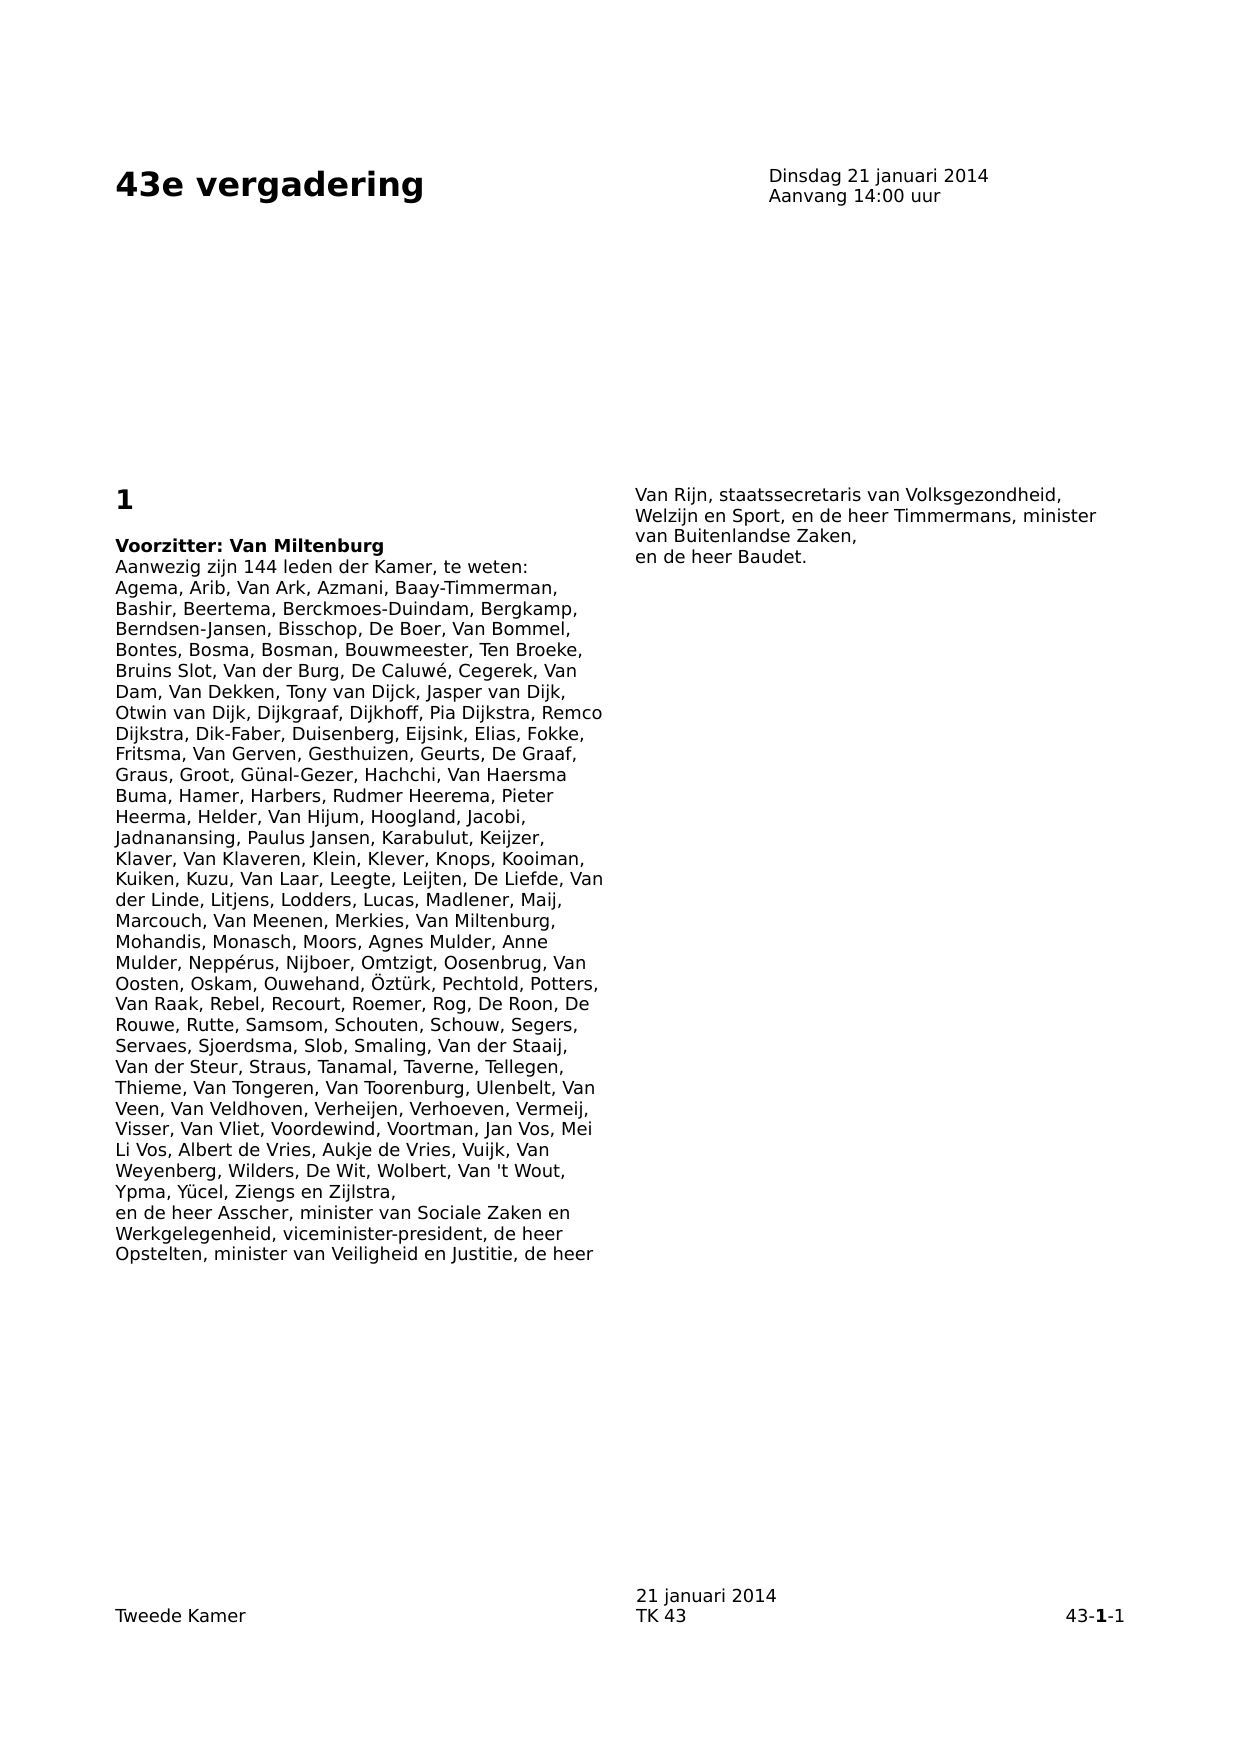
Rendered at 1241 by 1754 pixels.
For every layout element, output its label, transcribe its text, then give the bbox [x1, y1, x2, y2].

text Van Rijn, staatssecretaris van Volksgezondheid, Welzijn en Sport, en de heer Timmermans, minister van Buitenlandse Zaken, [635, 484, 1125, 547]
text en de heer Asscher, minister van Sociale Zaken en Werkgelegenheid, viceminister-president, de heer Opstelten, minister van Veiligheid en Justitie, de heer [115, 1202, 605, 1265]
table_header Dinsdag 21 januari 2014 [769, 165, 1125, 186]
text en de heer Baudet. [635, 547, 1125, 568]
title 1 [115, 484, 605, 516]
table_cell Aanvang 14:00 uur [769, 186, 1125, 207]
text Agema, Arib, Van Ark, Azmani, Baay-Timmerman, Bashir, Beertema, Berckmoes-Duindam, Bergkamp, Berndsen-Jansen, Bisschop, De Boer, Van Bommel, Bontes, Bosma, Bosman, Bouwmeester, Ten Broeke, Bruins Slot, Van der Burg, De Caluwé, Cegerek, Van Dam, Van Dekken, Tony van Dijck, Jasper van Dijk, Otwin van Dijk, Dijkgraaf, Dijkhoff, Pia Dijkstra, Remco Dijkstra, Dik-Faber, Duisenberg, Eijsink, Elias, Fokke, Fritsma, Van Gerven, Gesthuizen, Geurts, De Graaf, Graus, Groot, Günal-Gezer, Hachchi, Van Haersma Buma, Hamer, Harbers, Rudmer Heerema, Pieter Heerma, Helder, Van Hijum, Hoogland, Jacobi, Jadnanansing, Paulus Jansen, Karabulut, Keijzer, Klaver, Van Klaveren, Klein, Klever, Knops, Kooiman, Kuiken, Kuzu, Van Laar, Leegte, Leijten, De Liefde, Van der Linde, Litjens, Lodders, Lucas, Madlener, Maij, Marcouch, Van Meenen, Merkies, Van Miltenburg, Mohandis, Monasch, Moors, Agnes Mulder, Anne Mulder, Neppérus, Nijboer, Omtzigt, Oosenbrug, Van Oosten, Oskam, Ouwehand, Öztürk, Pechtold, Potters, Van Raak, Rebel, Recourt, Roemer, Rog, De Roon, De Rouwe, Rutte, Samsom, Schouten, Schouw, Segers, Servaes, Sjoerdsma, Slob, Smaling, Van der Staaij, Van der Steur, Straus, Tanamal, Taverne, Tellegen, Thieme, Van Tongeren, Van Toorenburg, Ulenbelt, Van Veen, Van Veldhoven, Verheijen, Verhoeven, Vermeij, Visser, Van Vliet, Voordewind, Voortman, Jan Vos, Mei Li Vos, Albert de Vries, Aukje de Vries, Vuijk, Van Weyenberg, Wilders, De Wit, Wolbert, Van 't Wout, Ypma, Yücel, Ziengs en Zijlstra, [115, 577, 605, 1202]
table_header 43e vergadering [115, 165, 768, 207]
text Aanwezig zijn 144 leden der Kamer, te weten: [115, 557, 605, 577]
text Voorzitter: Van Miltenburg [115, 536, 605, 557]
